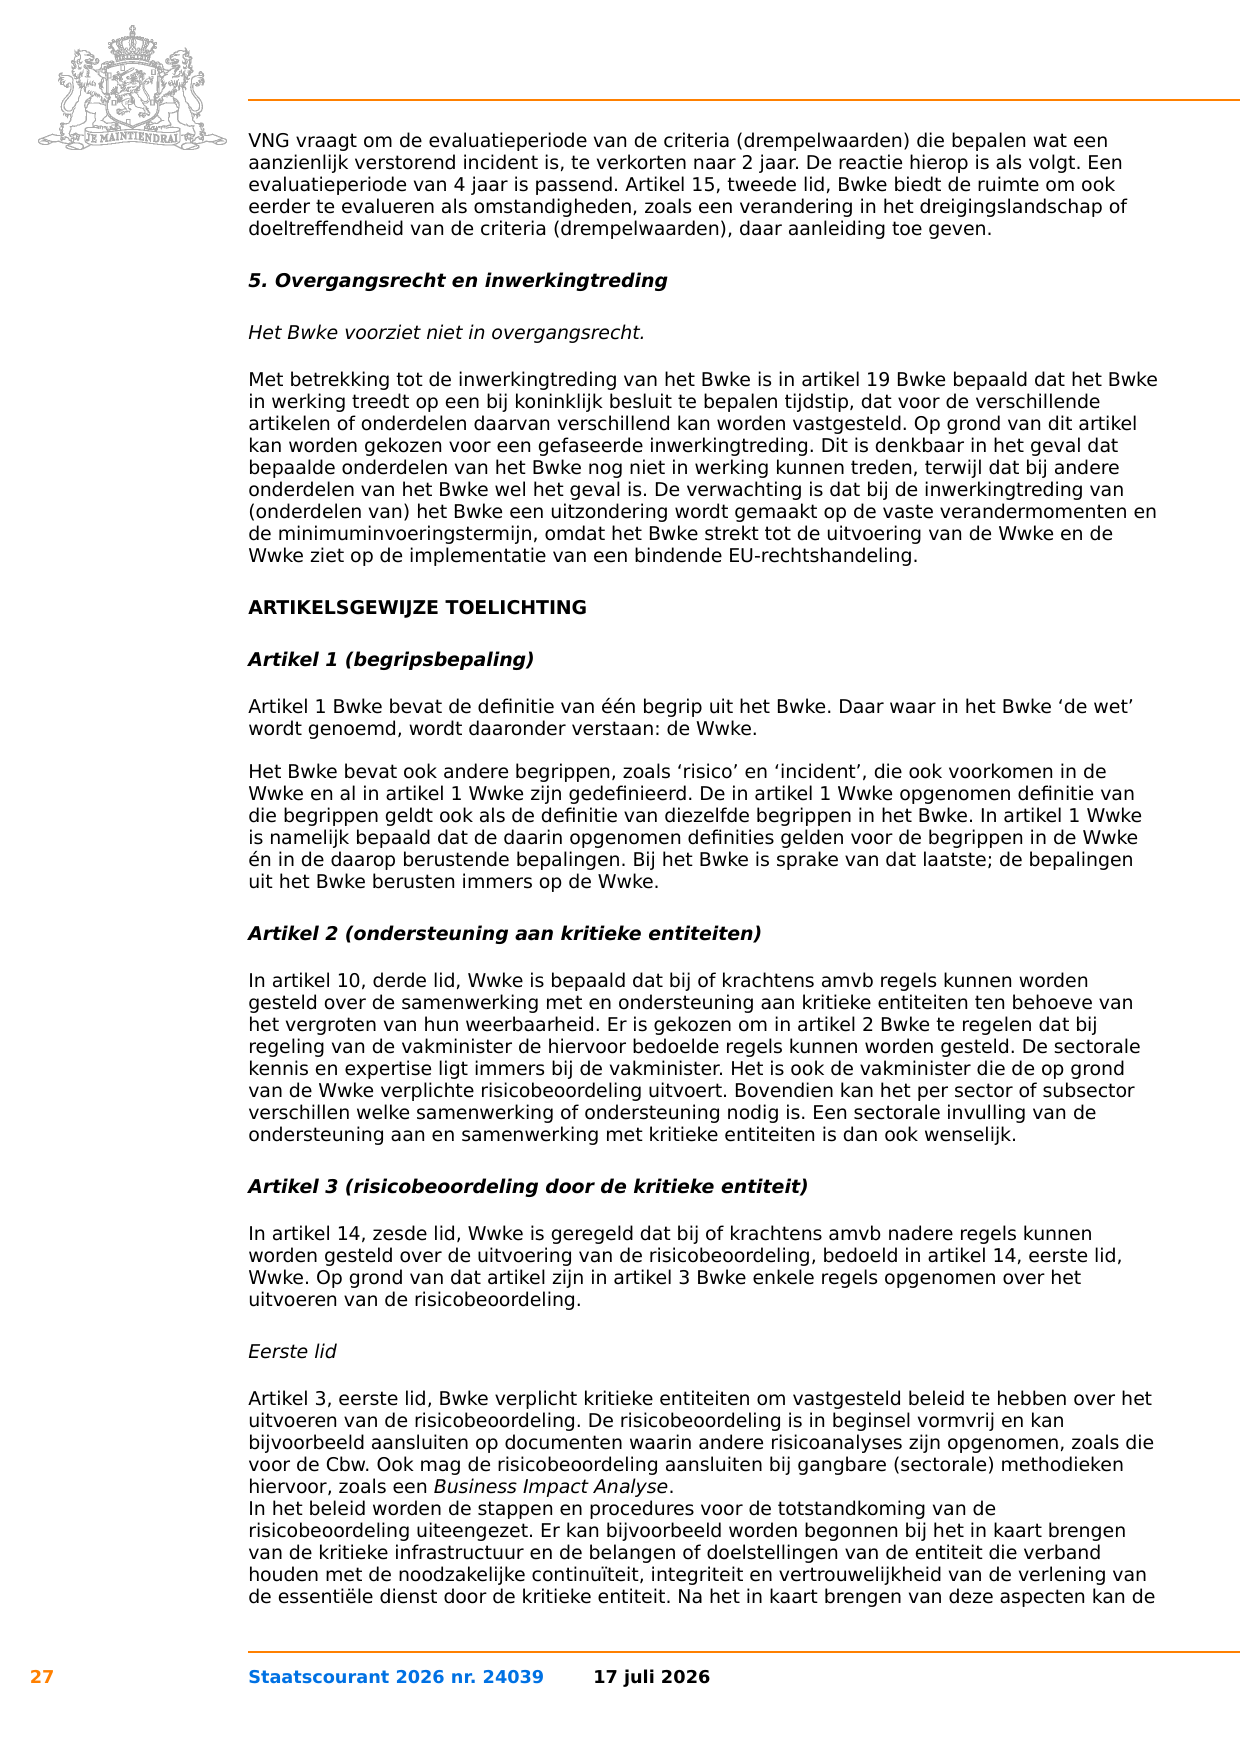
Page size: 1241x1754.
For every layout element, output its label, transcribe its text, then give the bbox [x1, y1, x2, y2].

text In artikel 10, derde lid, Wwke is bepaald dat bij of krachtens amvb regels kunnen worden gesteld over de samenwerking met en ondersteuning aan kritieke entiteiten ten behoeve van het vergroten van hun weerbaarheid. Er is gekozen om in artikel 2 Bwke te regelen dat bij regeling van de vakminister de hiervoor bedoelde regels kunnen worden gesteld. De sectorale kennis en expertise ligt immers bij de vakminister. Het is ook de vakminister die de op grond van de Wwke verplichte risicobeoordeling uitvoert. Bovendien kan het per sector of subsector verschillen welke samenwerking of ondersteuning nodig is. Een sectorale invulling van de ondersteuning aan en samenwerking met kritieke entiteiten is dan ook wenselijk. [248, 970, 1163, 1146]
subtitle Eerste lid [248, 1341, 1163, 1363]
subtitle Artikel 1 (begripsbepaling) [248, 648, 1163, 671]
subtitle Artikel 3 (risicobeoordeling door de kritieke entiteit) [248, 1176, 1163, 1198]
text Artikel 1 Bwke bevat de definitie van één begrip uit het Bwke. Daar waar in het Bwke ‘de wet’ wordt genoemd, wordt daaronder verstaan: de Wwke. [248, 696, 1163, 739]
text In het beleid worden de stappen en procedures voor de totstandkoming van de risicobeoordeling uiteengezet. Er kan bijvoorbeeld worden begonnen bij het in kaart brengen van de kritieke infrastructuur en de belangen of doelstellingen van de entiteit die verband houden met de noodzakelijke continuïteit, integriteit en vertrouwelijkheid van de verlening van de essentiële dienst door de kritieke entiteit. Na het in kaart brengen van deze aspecten kan de [248, 1498, 1163, 1608]
text VNG vraagt om de evaluatieperiode van de criteria (drempelwaarden) die bepalen wat een aanzienlijk verstorend incident is, te verkorten naar 2 jaar. De reactie hierop is als volgt. Een evaluatieperiode van 4 jaar is passend. Artikel 15, tweede lid, Bwke biedt de ruimte om ook eerder te evalueren als omstandigheden, zoals een verandering in het dreigingslandschap of doeltreffendheid van de criteria (drempelwaarden), daar aanleiding toe geven. [248, 130, 1163, 240]
text In artikel 14, zesde lid, Wwke is geregeld dat bij of krachtens amvb nadere regels kunnen worden gesteld over de uitvoering van de risicobeoordeling, bedoeld in artikel 14, eerste lid, Wwke. Op grond van dat artikel zijn in artikel 3 Bwke enkele regels opgenomen over het uitvoeren van de risicobeoordeling. [248, 1223, 1163, 1311]
text Met betrekking tot de inwerkingtreding van het Bwke is in artikel 19 Bwke bepaald dat het Bwke in werking treedt op een bij koninklijk besluit te bepalen tijdstip, dat voor de verschillende artikelen of onderdelen daarvan verschillend kan worden vastgesteld. Op grond van dit artikel kan worden gekozen voor een gefaseerde inwerkingtreding. Dit is denkbaar in het geval dat bepaalde onderdelen van het Bwke nog niet in werking kunnen treden, terwijl dat bij andere onderdelen van het Bwke wel het geval is. De verwachting is dat bij de inwerkingtreding van (onderdelen van) het Bwke een uitzondering wordt gemaakt op de vaste verandermomenten en de minimuminvoeringstermijn, omdat het Bwke strekt tot de uitvoering van de Wwke en de Wwke ziet op de implementatie van een bindende EU-rechtshandeling. [248, 369, 1163, 567]
subtitle 5. Overgangsrecht en inwerkingtreding [248, 270, 1163, 292]
subtitle Het Bwke voorziet niet in overgangsrecht. [248, 322, 1163, 344]
subtitle Artikel 2 (ondersteuning aan kritieke entiteiten) [248, 923, 1163, 945]
text Het Bwke bevat ook andere begrippen, zoals ‘risico’ en ‘incident’, die ook voorkomen in de Wwke en al in artikel 1 Wwke zijn gedefinieerd. De in artikel 1 Wwke opgenomen definitie van die begrippen geldt ook als de definitie van diezelfde begrippen in het Bwke. In artikel 1 Wwke is namelijk bepaald dat de daarin opgenomen definities gelden voor de begrippen in de Wwke én in de daarop berustende bepalingen. Bij het Bwke is sprake van dat laatste; de bepalingen uit het Bwke berusten immers op de Wwke. [248, 761, 1163, 893]
subtitle ARTIKELSGEWIJZE TOELICHTING [248, 597, 1163, 618]
text Artikel 3, eerste lid, Bwke verplicht kritieke entiteiten om vastgesteld beleid te hebben over het uitvoeren van de risicobeoordeling. De risicobeoordeling is in beginsel vormvrij en kan bijvoorbeeld aansluiten op documenten waarin andere risicoanalyses zijn opgenomen, zoals die voor de Cbw. Ook mag de risicobeoordeling aansluiten bij gangbare (sectorale) methodieken hiervoor, zoals een Business Impact Analyse. [248, 1388, 1163, 1498]
picture [38, 25, 227, 150]
